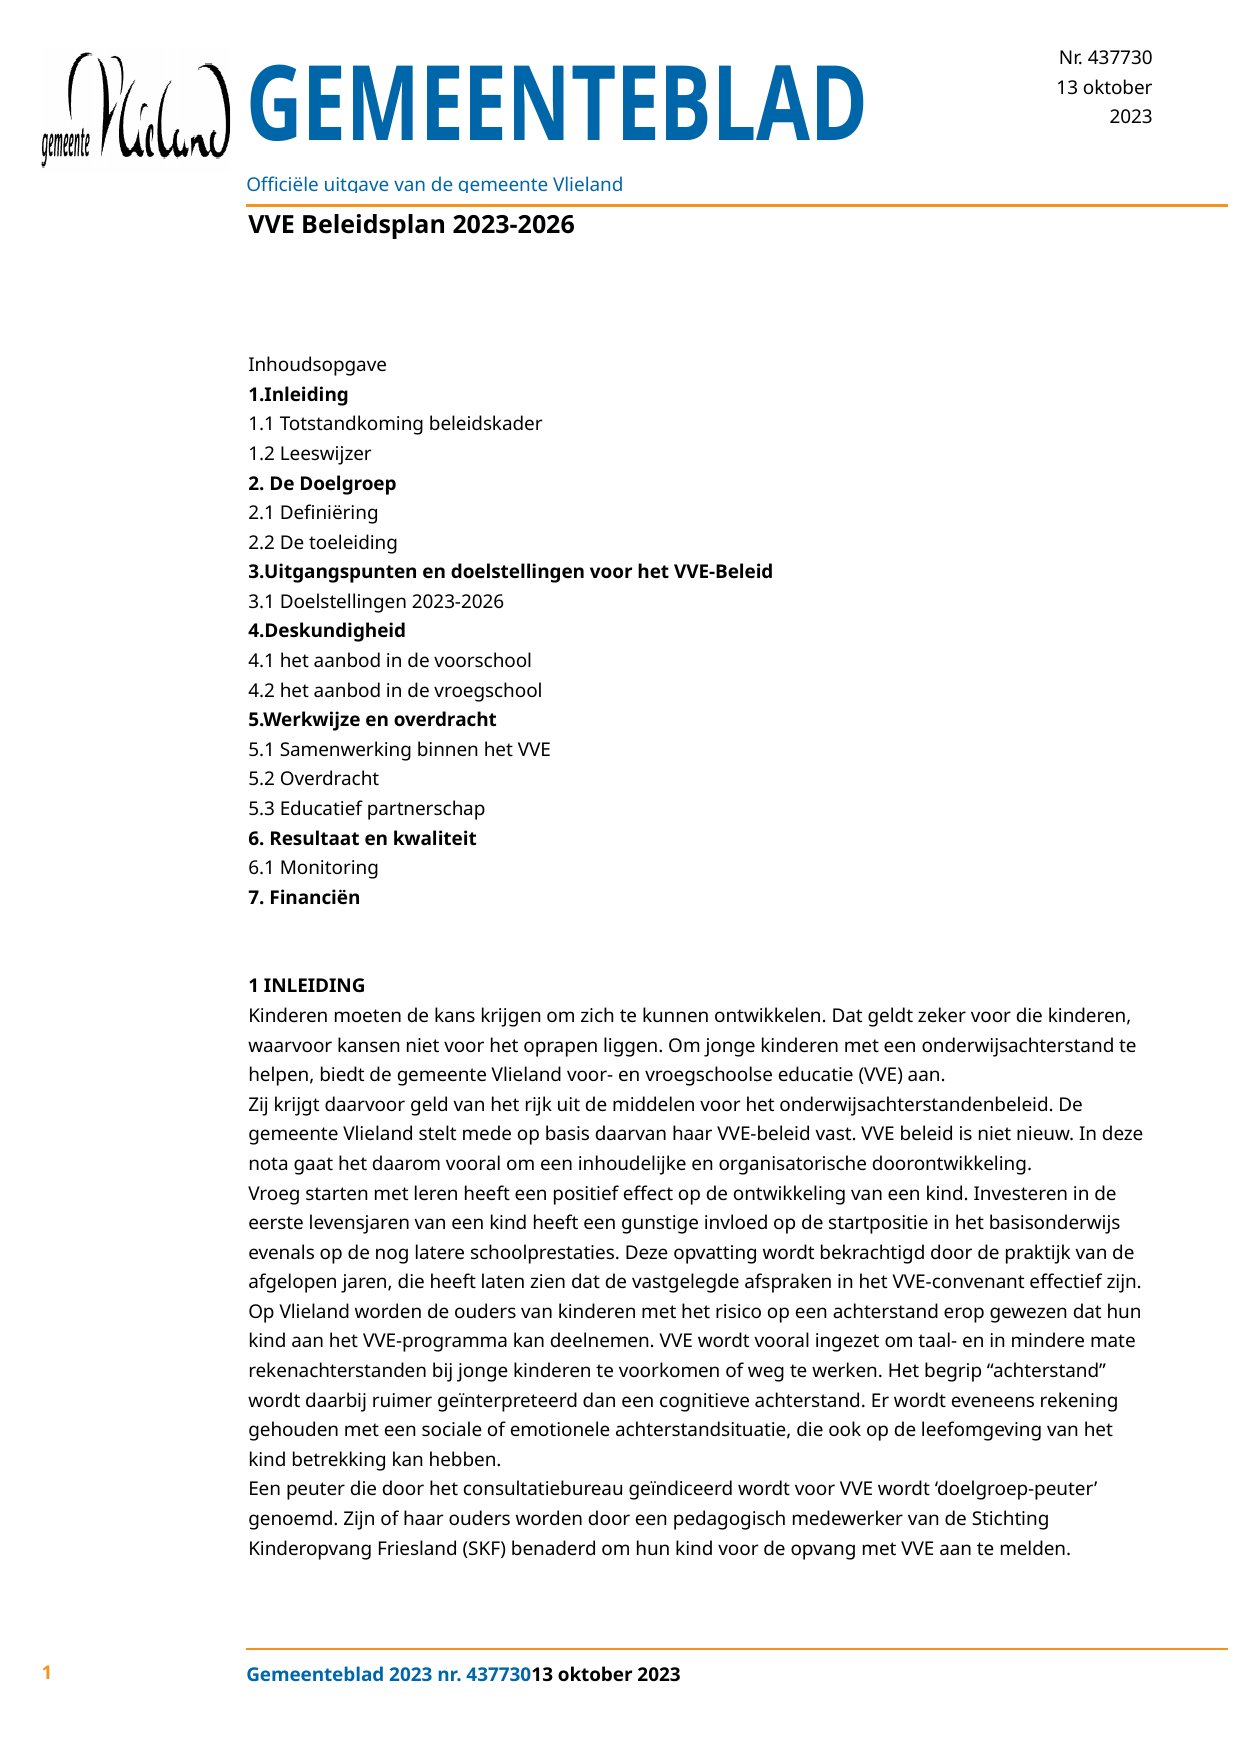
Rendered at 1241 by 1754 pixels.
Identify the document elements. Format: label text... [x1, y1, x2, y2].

text 3.Uitgangspunten en doelstellingen voor het VVE-Beleid [248, 558, 1152, 584]
text 3.1 Doelstellingen 2023-2026 [248, 588, 1152, 614]
text Een peuter die door het consultatiebureau geïndiceerd wordt voor VVE wordt ‘doelgroep-peuter’ genoemd. Zijn of haar ouders worden door een pedagogisch medewerker van de Stichting Kinderopvang Friesland (SKF) benaderd om hun kind voor de opvang met VVE aan te melden. [248, 1476, 1152, 1560]
text 2.2 De toeleiding [248, 529, 1152, 554]
text 6.1 Monitoring [248, 854, 1152, 880]
text Vroeg starten met leren heeft een positief effect op de ontwikkeling van een kind. Investeren in de eerste levensjaren van een kind heeft een gunstige invloed op de startpositie in het basisonderwijs evenals op de nog latere schoolprestaties. Deze opvatting wordt bekrachtigd door de praktijk van de afgelopen jaren, die heeft laten zien dat de vastgelegde afspraken in het VVE-convenant effectief zijn. [248, 1180, 1152, 1294]
text Zij krijgt daarvoor geld van het rijk uit de middelen voor het onderwijsachterstandenbeleid. De gemeente Vlieland stelt mede op basis daarvan haar VVE-beleid vast. VVE beleid is niet nieuw. In deze nota gaat het daarom vooral om een inhoudelijke en organisatorische doorontwikkeling. [248, 1091, 1152, 1176]
text Op Vlieland worden de ouders van kinderen met het risico op een achterstand erop gewezen dat hun kind aan het VVE-programma kan deelnemen. VVE wordt vooral ingezet om taal- en in mindere mate rekenachterstanden bij jonge kinderen te voorkomen of weg te werken. Het begrip “achterstand” wordt daarbij ruimer geïnterpreteerd dan een cognitieve achterstand. Er wordt eveneens rekening gehouden met een sociale of emotionele achterstandsituatie, die ook op de leefomgeving van het kind betrekking kan hebben. [248, 1298, 1152, 1472]
text 2.1 Definiëring [248, 499, 1152, 525]
text 4.2 het aanbod in de vroegschool [248, 677, 1152, 702]
text 1 INLEIDING [248, 973, 1152, 998]
text 1.2 Leeswijzer [248, 440, 1152, 466]
text 5.3 Educatief partnerschap [248, 795, 1152, 821]
text Kinderen moeten de kans krijgen om zich te kunnen ontwikkelen. Dat geldt zeker voor die kinderen, [248, 1002, 1152, 1028]
text waarvoor kansen niet voor het oprapen liggen. Om jonge kinderen met een onderwijsachterstand te helpen, biedt de gemeente Vlieland voor- en vroegschoolse educatie (VVE) aan. [248, 1032, 1152, 1087]
text 5.1 Samenwerking binnen het VVE [248, 736, 1152, 762]
text 4.Deskundigheid [248, 618, 1152, 643]
text 6. Resultaat en kwaliteit [248, 825, 1152, 850]
picture [41, 47, 231, 172]
text 1.1 Totstandkoming beleidskader [248, 411, 1152, 436]
text 5.2 Overdracht [248, 766, 1152, 791]
text 4.1 het aanbod in de voorschool [248, 647, 1152, 673]
text 2. De Doelgroep [248, 470, 1152, 495]
text 7. Financiën [248, 884, 1152, 909]
text Inhoudsopgave [248, 351, 1152, 377]
text 5.Werkwijze en overdracht [248, 706, 1152, 732]
text 1.Inleiding [248, 381, 1152, 407]
text VVE Beleidsplan 2023-2026 [248, 207, 1152, 241]
